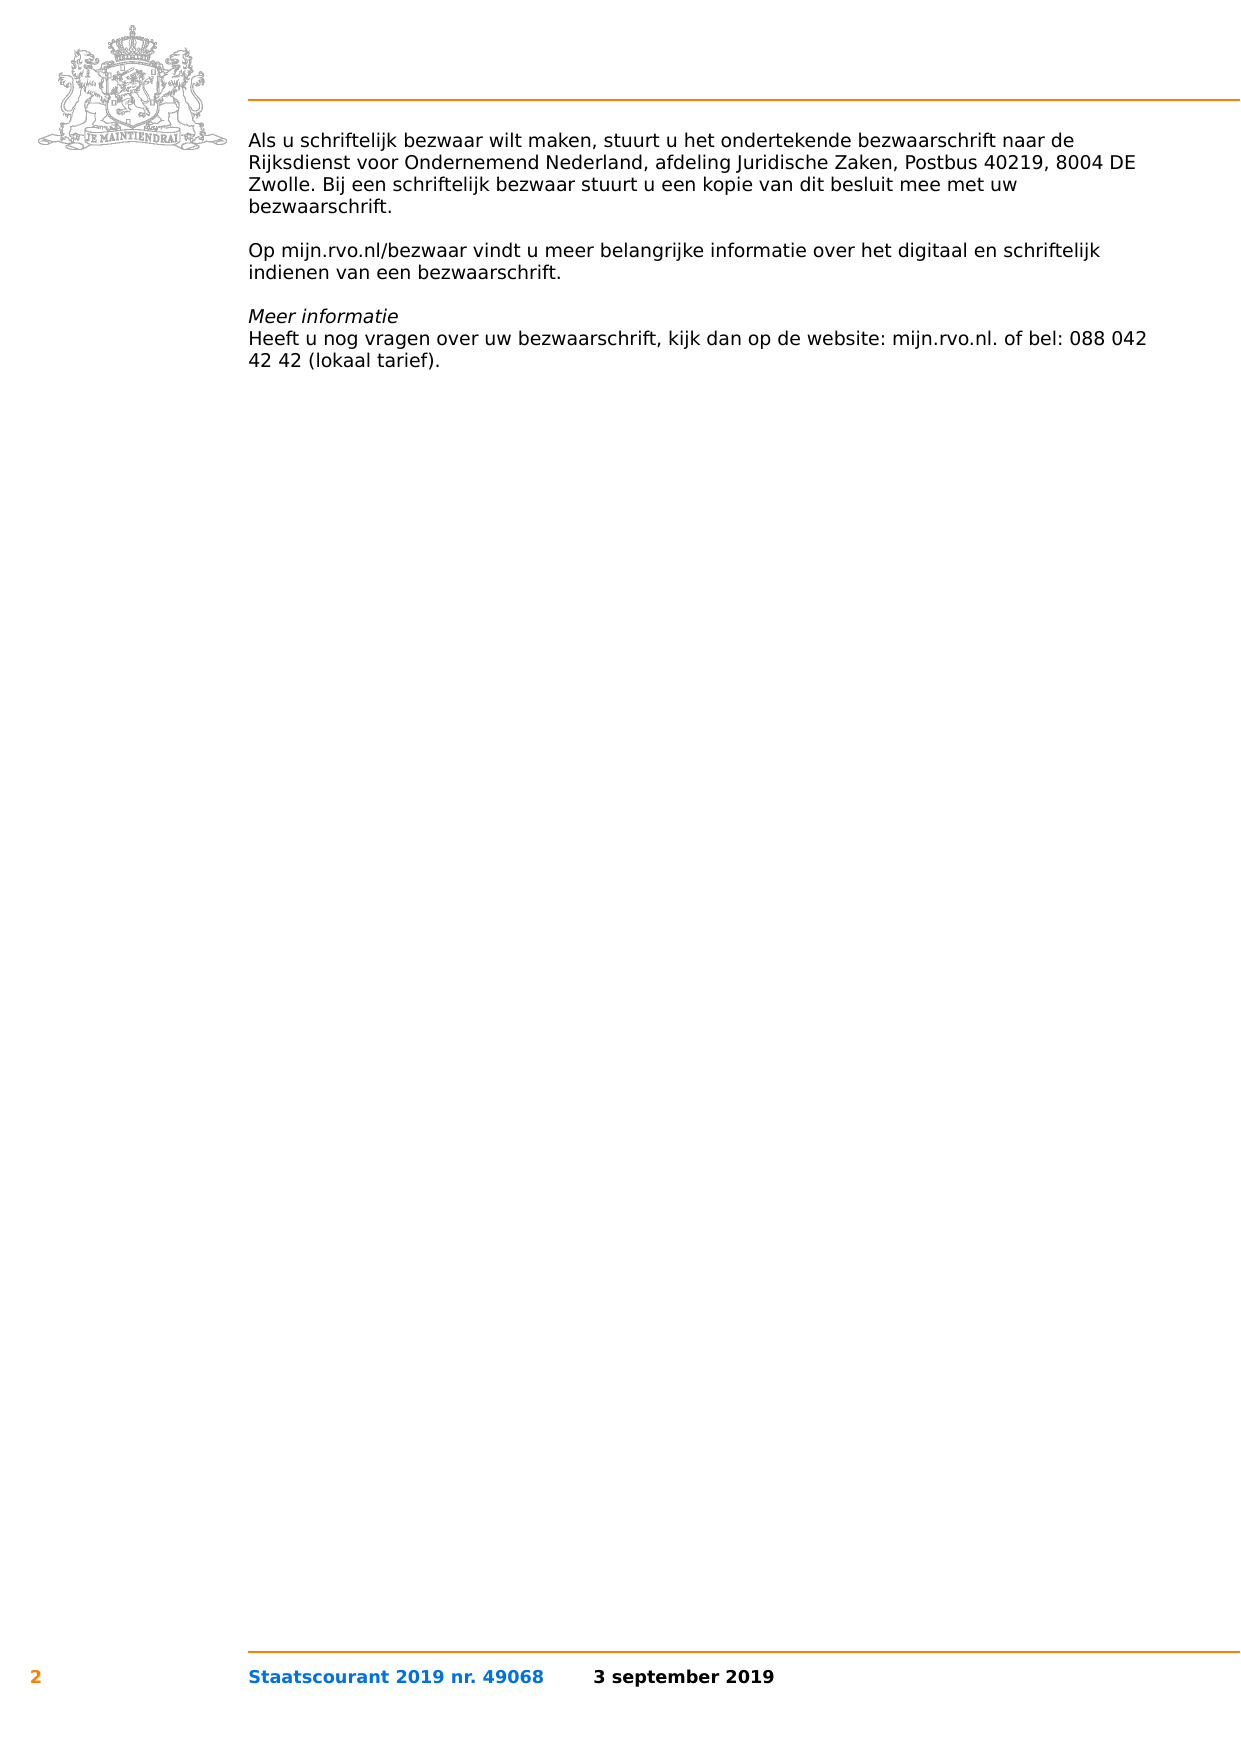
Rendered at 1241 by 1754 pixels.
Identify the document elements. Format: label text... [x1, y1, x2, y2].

text Heeft u nog vragen over uw bezwaarschrift, kijk dan op de website: mijn.rvo.nl. of bel: 088 042 42 42 (lokaal tarief). [248, 327, 1163, 371]
text Op mijn.rvo.nl/bezwaar vindt u meer belangrijke informatie over het digitaal en schriftelijk indienen van een bezwaarschrift. [248, 240, 1163, 284]
text Als u schriftelijk bezwaar wilt maken, stuurt u het ondertekende bezwaarschrift naar de Rijksdienst voor Ondernemend Nederland, afdeling Juridische Zaken, Postbus 40219, 8004 DE Zwolle. Bij een schriftelijk bezwaar stuurt u een kopie van dit besluit mee met uw bezwaarschrift. [248, 130, 1163, 218]
picture [38, 25, 227, 150]
text Meer informatie [248, 306, 1163, 327]
